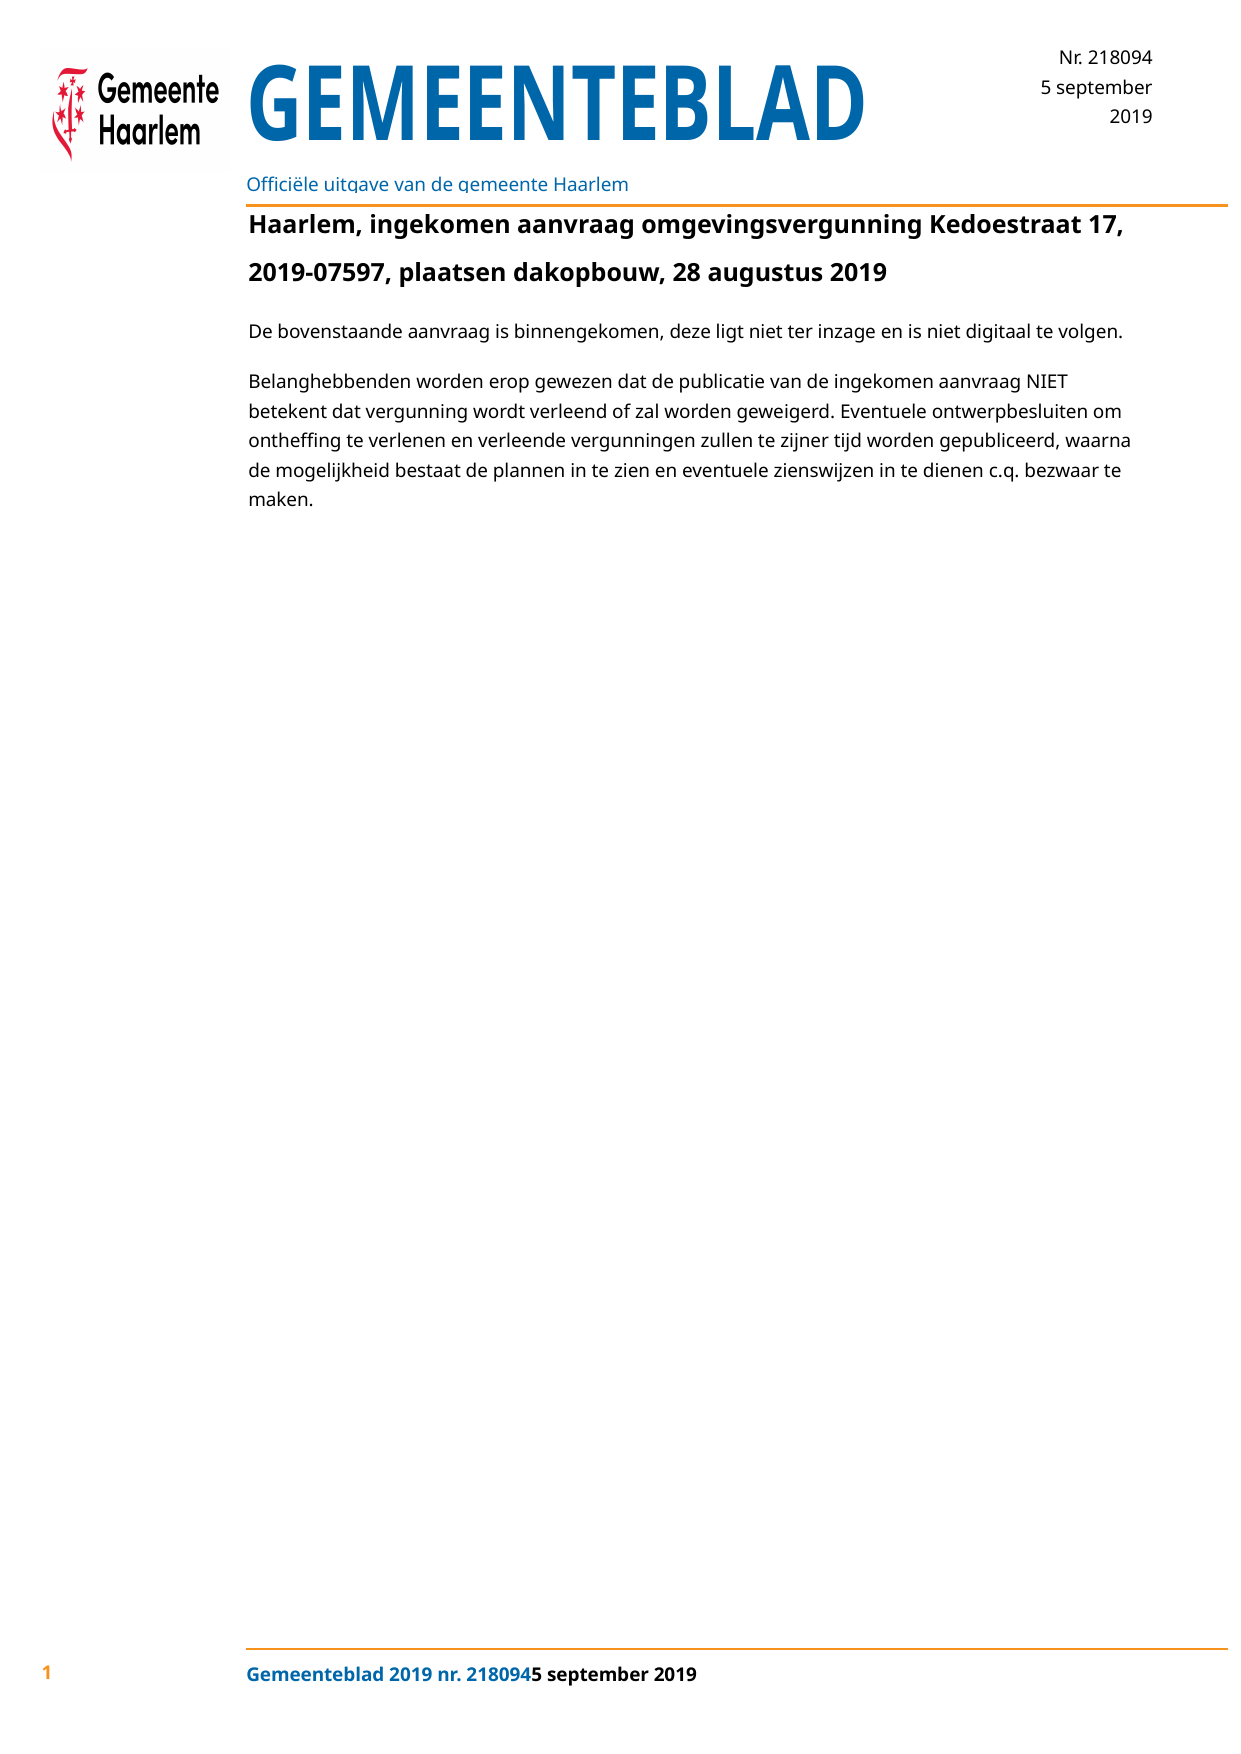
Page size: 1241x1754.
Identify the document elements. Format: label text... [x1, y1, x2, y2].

text Haarlem, ingekomen aanvraag omgevingsvergunning Kedoestraat 17, 2019-07597, plaatsen dakopbouw, 28 augustus 2019 [248, 207, 1152, 288]
picture [41, 47, 231, 172]
text Belanghebbenden worden erop gewezen dat de publicatie van de ingekomen aanvraag NIET betekent dat vergunning wordt verleend of zal worden geweigerd. Eventuele ontwerpbesluiten om ontheffing te verlenen en verleende vergunningen zullen te zijner tijd worden gepubliceerd, waarna de mogelijkheid bestaat de plannen in te zien en eventuele zienswijzen in te dienen c.q. bezwaar te maken. [248, 368, 1152, 512]
text De bovenstaande aanvraag is binnengekomen, deze ligt niet ter inzage en is niet digitaal te volgen. [248, 318, 1152, 344]
